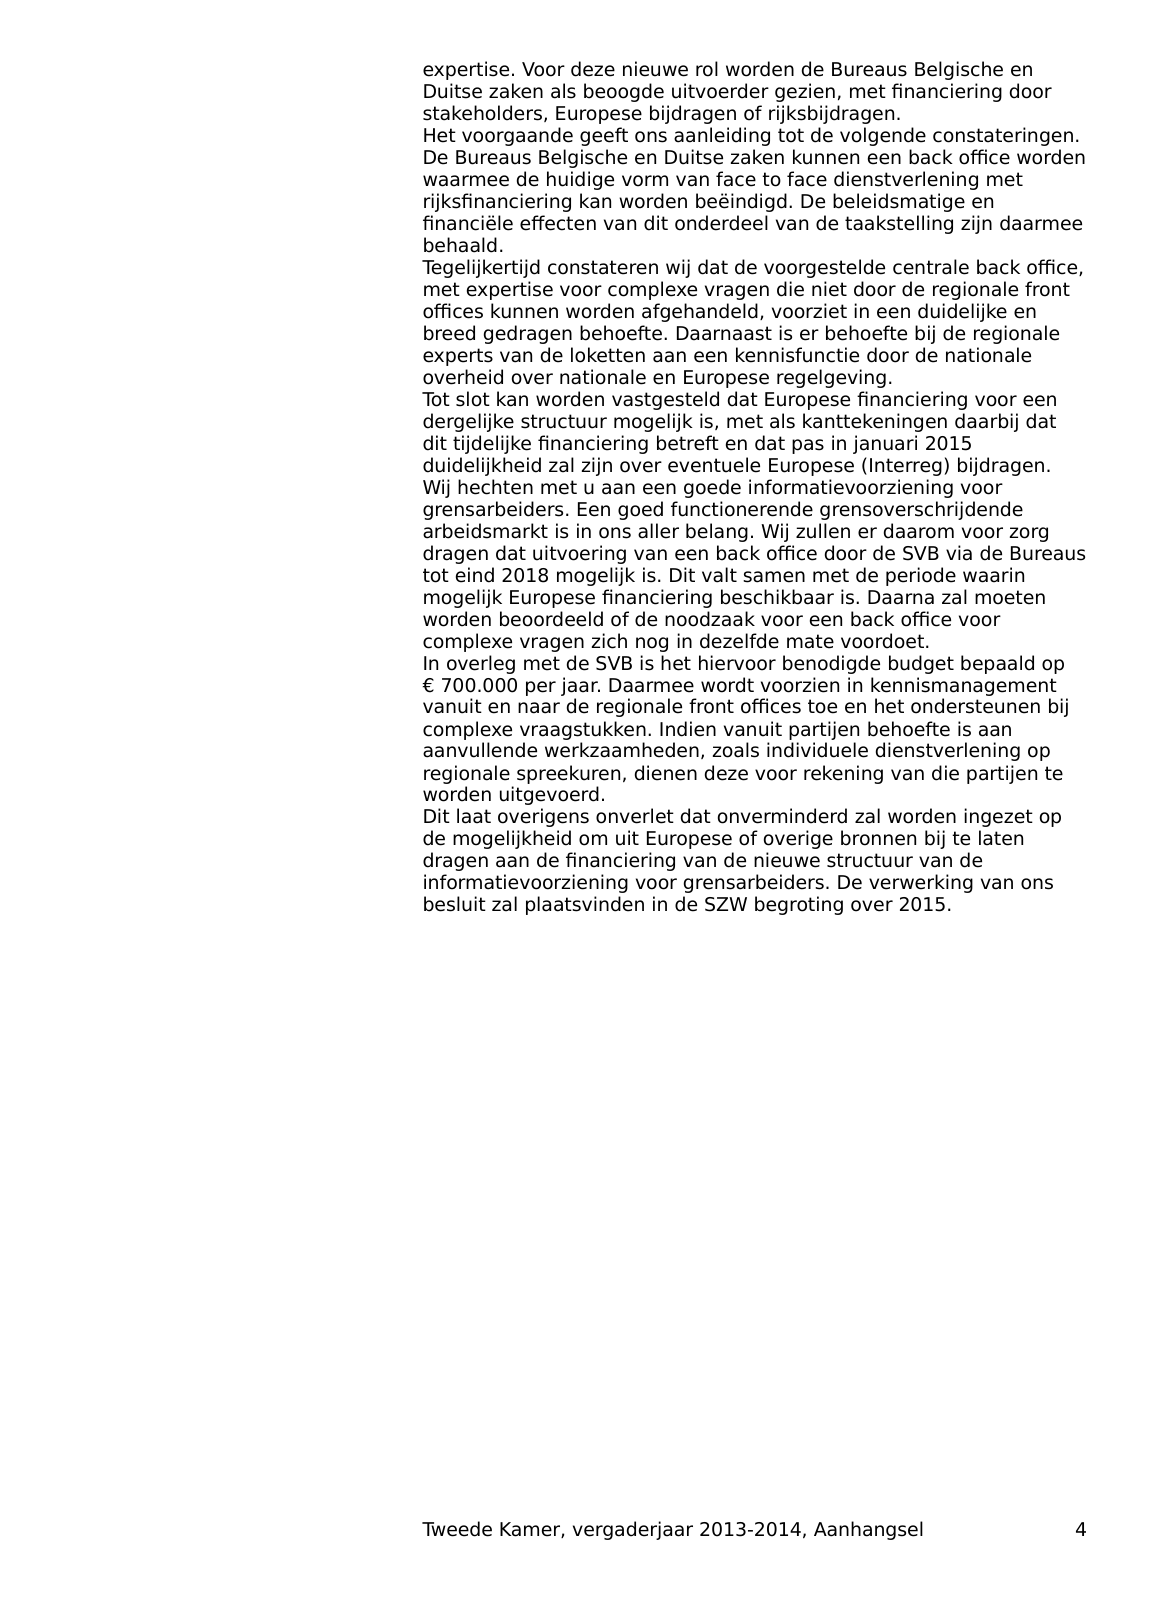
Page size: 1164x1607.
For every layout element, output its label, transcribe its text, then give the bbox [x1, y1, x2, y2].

text Het voorgaande geeft ons aanleiding tot de volgende constateringen. De Bureaus Belgische en Duitse zaken kunnen een back office worden waarmee de huidige vorm van face to face dienstverlening met rijksfinanciering kan worden beëindigd. De beleidsmatige en financiële effecten van dit onderdeel van de taakstelling zijn daarmee behaald. [422, 125, 1087, 257]
text Dit laat overigens onverlet dat onverminderd zal worden ingezet op de mogelijkheid om uit Europese of overige bronnen bij te laten dragen aan de financiering van de nieuwe structuur van de informatievoorziening voor grensarbeiders. De verwerking van ons besluit zal plaatsvinden in de SZW begroting over 2015. [422, 806, 1087, 916]
text Wij hechten met u aan een goede informatievoorziening voor grensarbeiders. Een goed functionerende grensoverschrijdende arbeidsmarkt is in ons aller belang. Wij zullen er daarom voor zorg dragen dat uitvoering van een back office door de SVB via de Bureaus tot eind 2018 mogelijk is. Dit valt samen met de periode waarin mogelijk Europese financiering beschikbaar is. Daarna zal moeten worden beoordeeld of de noodzaak voor een back office voor complexe vragen zich nog in dezelfde mate voordoet. [422, 477, 1087, 652]
text Tot slot kan worden vastgesteld dat Europese financiering voor een dergelijke structuur mogelijk is, met als kanttekeningen daarbij dat dit tijdelijke financiering betreft en dat pas in januari 2015 duidelijkheid zal zijn over eventuele Europese (Interreg) bijdragen. [422, 389, 1087, 477]
text Tegelijkertijd constateren wij dat de voorgestelde centrale back office, met expertise voor complexe vragen die niet door de regionale front offices kunnen worden afgehandeld, voorziet in een duidelijke en breed gedragen behoefte. Daarnaast is er behoefte bij de regionale experts van de loketten aan een kennisfunctie door de nationale overheid over nationale en Europese regelgeving. [422, 257, 1087, 389]
text In overleg met de SVB is het hiervoor benodigde budget bepaald op € 700.000 per jaar. Daarmee wordt voorzien in kennismanagement vanuit en naar de regionale front offices toe en het ondersteunen bij complexe vraagstukken. Indien vanuit partijen behoefte is aan aanvullende werkzaamheden, zoals individuele dienstverlening op regionale spreekuren, dienen deze voor rekening van die partijen te worden uitgevoerd. [422, 652, 1087, 806]
text expertise. Voor deze nieuwe rol worden de Bureaus Belgische en Duitse zaken als beoogde uitvoerder gezien, met financiering door stakeholders, Europese bijdragen of rijksbijdragen. [422, 59, 1087, 125]
